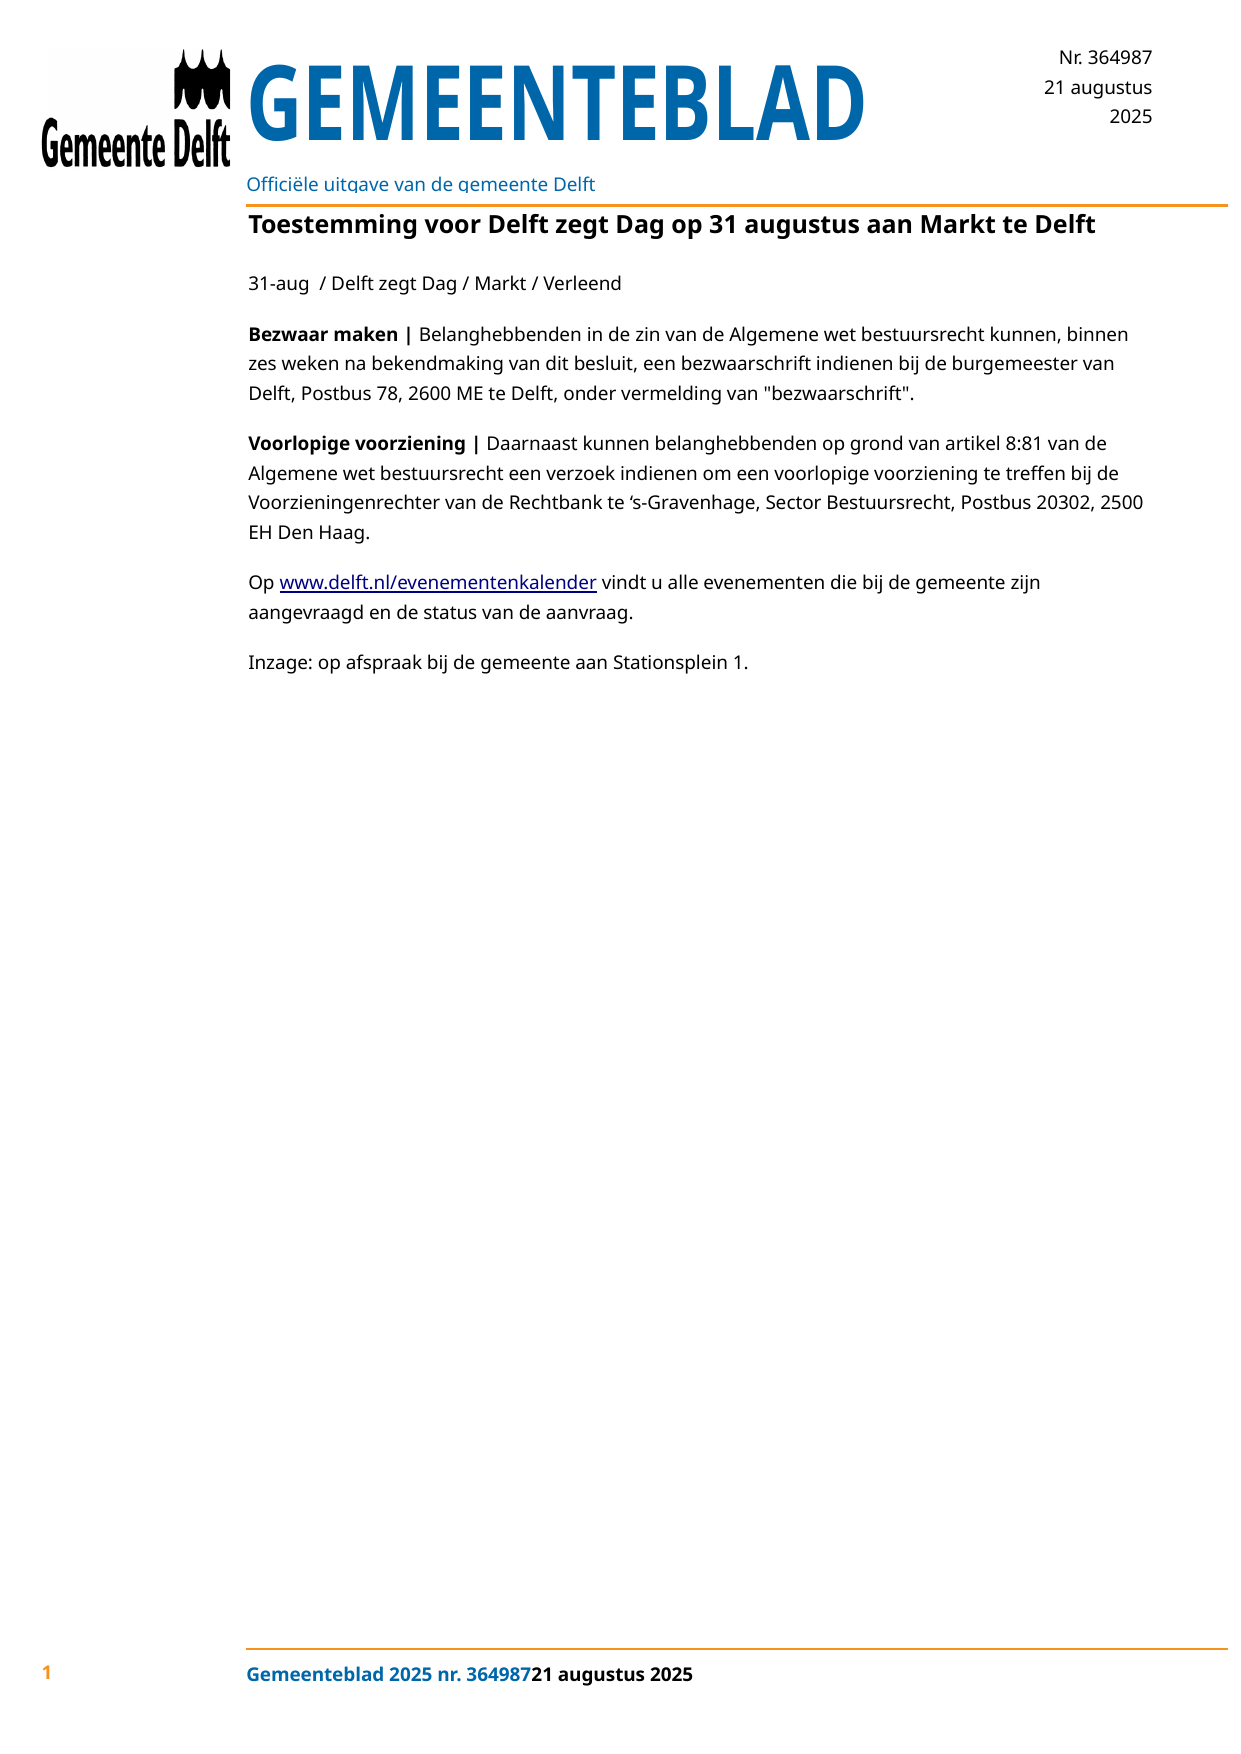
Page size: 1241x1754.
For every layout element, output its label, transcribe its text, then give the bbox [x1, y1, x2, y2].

picture [41, 47, 231, 172]
text Op www.delft.nl/evenementenkalender vindt u alle evenementen die bij de gemeente zijn aangevraagd en de status van de aanvraag. [248, 569, 1152, 625]
text Bezwaar maken | Belanghebbenden in de zin van de Algemene wet bestuursrecht kunnen, binnen zes weken na bekendmaking van dit besluit, een bezwaarschrift indienen bij de burgemeester van Delft, Postbus 78, 2600 ME te Delft, onder vermelding van "bezwaarschrift". [248, 321, 1152, 406]
text Toestemming voor Delft zegt Dag op 31 augustus aan Markt te Delft [248, 207, 1152, 241]
text Voorlopige voorziening | Daarnaast kunnen belanghebbenden op grond van artikel 8:81 van de Algemene wet bestuursrecht een verzoek indienen om een voorlopige voorziening te treffen bij de Voorzieningenrechter van de Rechtbank te ‘s-Gravenhage, Sector Bestuursrecht, Postbus 20302, 2500 EH Den Haag. [248, 430, 1152, 545]
text Inzage: op afspraak bij de gemeente aan Stationsplein 1. [248, 649, 1152, 675]
text 31-aug / Delft zegt Dag / Markt / Verleend [248, 270, 1152, 296]
